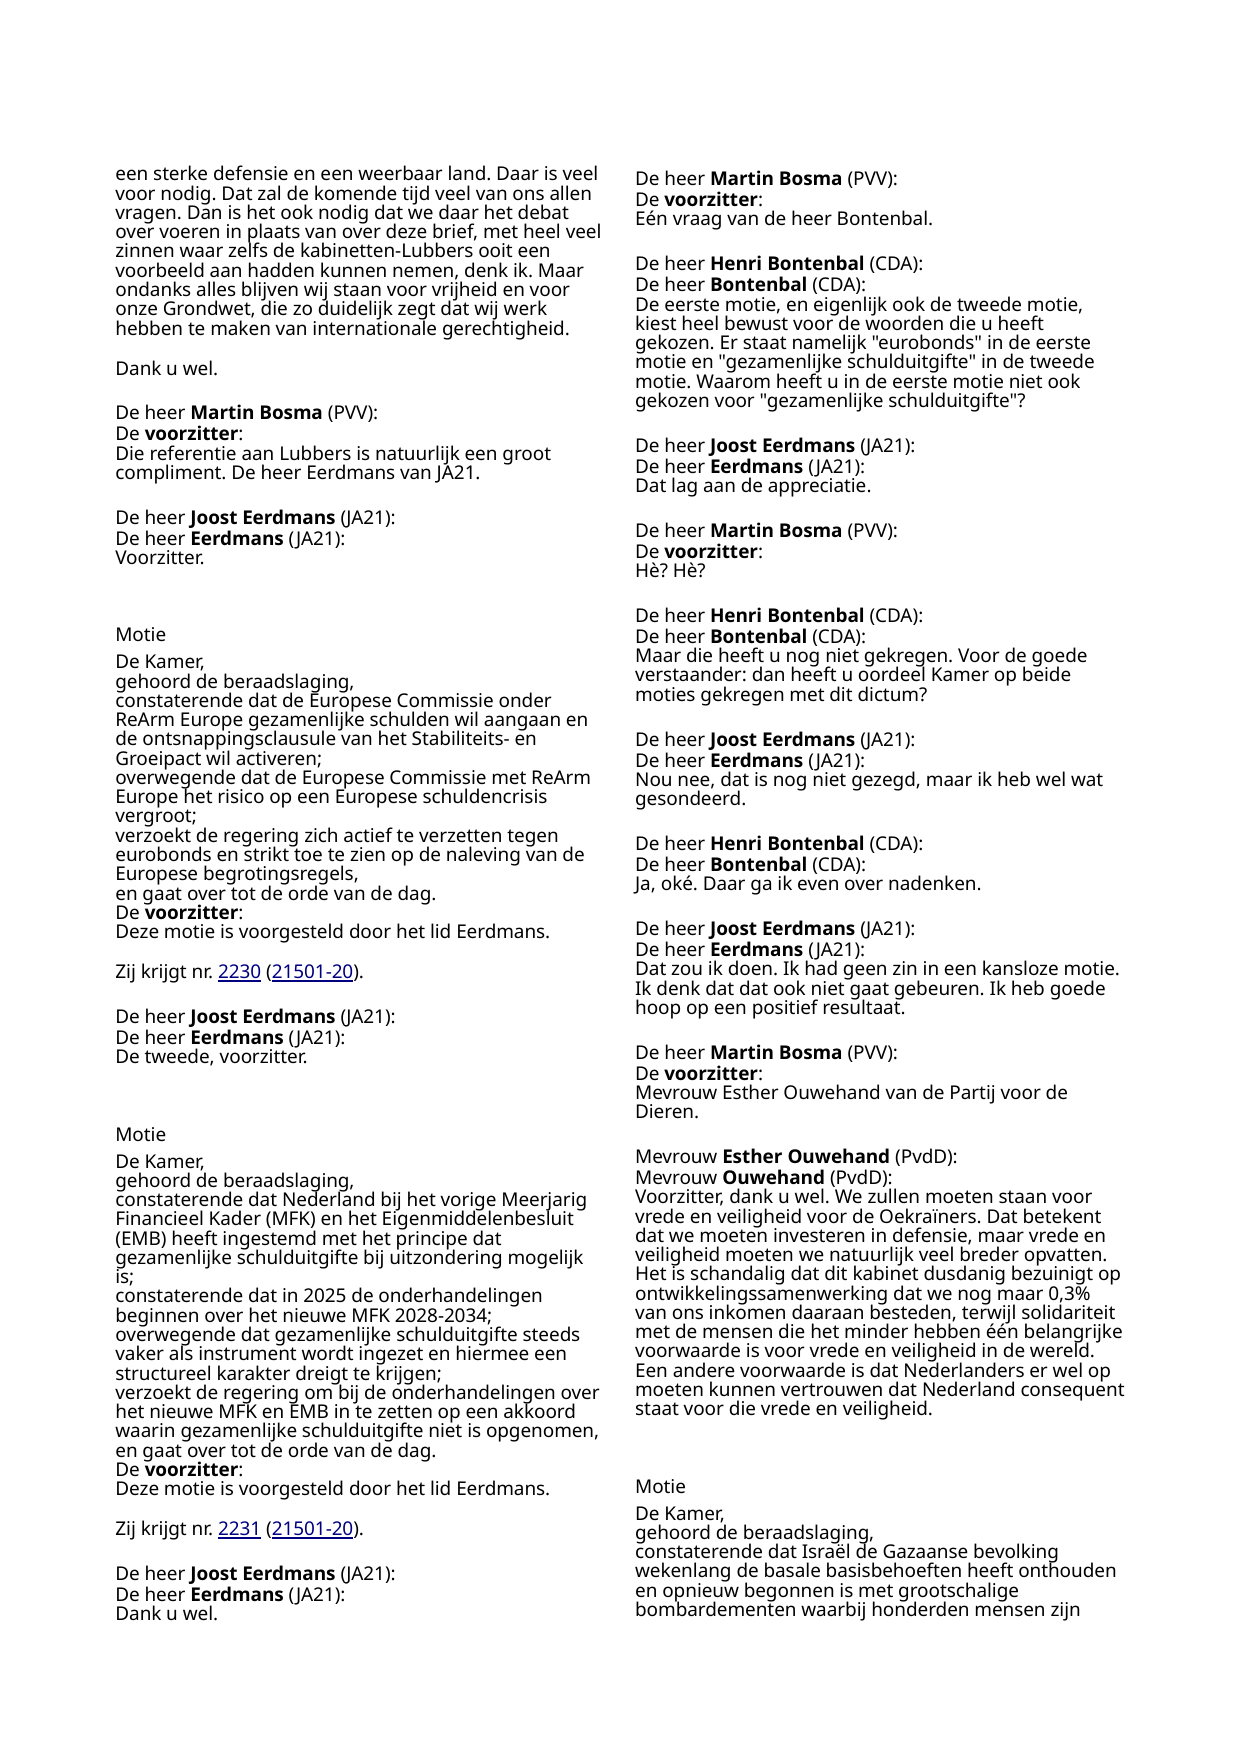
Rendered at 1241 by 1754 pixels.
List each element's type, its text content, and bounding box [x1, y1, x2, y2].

text De voorzitter: [115, 904, 605, 923]
text De heer Eerdmans (JA21): [635, 458, 1125, 477]
text Motie [115, 622, 605, 647]
text De heer Eerdmans (JA21): [635, 752, 1125, 771]
text gehoord de beraadslaging, [115, 673, 605, 692]
text De heer Bontenbal (CDA): [635, 856, 1125, 875]
text en gaat over tot de orde van de dag. [115, 1442, 605, 1461]
text gehoord de beraadslaging, [115, 1172, 605, 1191]
text verzoekt de regering om bij de onderhandelingen over het nieuwe MFK en EMB in te zetten op een akkoord waarin gezamenlijke schulduitgifte niet is opgenomen, [115, 1384, 605, 1442]
text Dat lag aan de appreciatie. [635, 477, 1125, 496]
text Dat zou ik doen. Ik had geen zin in een kansloze motie. Ik denk dat dat ook niet gaat gebeuren. Ik heb goede hoop op een positief resultaat. [635, 960, 1125, 1018]
text De tweede, voorzitter. [115, 1048, 605, 1067]
text constaterende dat de Europese Commissie onder ReArm Europe gezamenlijke schulden wil aangaan en de ontsnappingsclausule van het Stabiliteits- en Groeipact wil activeren; [115, 692, 605, 769]
text Motie [115, 1121, 605, 1147]
text De heer Bontenbal (CDA): [635, 628, 1125, 647]
text Die referentie aan Lubbers is natuurlijk een groot compliment. De heer Eerdmans van JA21. [115, 444, 605, 483]
text Hè? Hè? [635, 562, 1125, 581]
text De voorzitter: [635, 1065, 1125, 1084]
text Deze motie is voorgesteld door het lid Eerdmans. [115, 923, 605, 942]
text De heer Henri Bontenbal (CDA): [635, 251, 1125, 276]
text Mevrouw Ouwehand (PvdD): [635, 1169, 1125, 1188]
text De heer Joost Eerdmans (JA21): [635, 432, 1125, 458]
text Dank u wel. [115, 1605, 605, 1624]
text De heer Eerdmans (JA21): [635, 941, 1125, 960]
text De heer Eerdmans (JA21): [115, 1586, 605, 1605]
text De heer Joost Eerdmans (JA21): [635, 726, 1125, 752]
text De heer Eerdmans (JA21): [115, 1029, 605, 1048]
text De heer Joost Eerdmans (JA21): [115, 504, 605, 530]
text De heer Martin Bosma (PVV): [635, 1039, 1125, 1065]
text constaterende dat Nederland bij het vorige Meerjarig Financieel Kader (MFK) en het Eigenmiddelenbesluit (EMB) heeft ingestemd met het principe dat gezamenlijke schulduitgifte bij uitzondering mogelijk is; [115, 1191, 605, 1287]
text De voorzitter: [635, 543, 1125, 562]
text De Kamer, [115, 653, 605, 673]
text De heer Martin Bosma (PVV): [635, 165, 1125, 191]
text overwegende dat gezamenlijke schulduitgifte steeds vaker als instrument wordt ingezet en hiermee een structureel karakter dreigt te krijgen; [115, 1326, 605, 1384]
text overwegende dat de Europese Commissie met ReArm Europe het risico op een Europese schuldencrisis vergroot; [115, 769, 605, 827]
text De Kamer, [115, 1153, 605, 1172]
text De heer Martin Bosma (PVV): [115, 399, 605, 425]
text Eén vraag van de heer Bontenbal. [635, 210, 1125, 230]
text Mevrouw Esther Ouwehand (PvdD): [635, 1143, 1125, 1169]
text De heer Joost Eerdmans (JA21): [115, 1560, 605, 1586]
text gehoord de beraadslaging, [635, 1524, 1125, 1543]
text constaterende dat in 2025 de onderhandelingen beginnen over het nieuwe MFK 2028-2034; [115, 1287, 605, 1326]
text en gaat over tot de orde van de dag. [115, 884, 605, 904]
text De heer Bontenbal (CDA): [635, 276, 1125, 296]
text Mevrouw Esther Ouwehand van de Partij voor de Dieren. [635, 1084, 1125, 1122]
text De Kamer, [635, 1505, 1125, 1524]
text Ja, oké. Daar ga ik even over nadenken. [635, 875, 1125, 894]
text De voorzitter: [635, 191, 1125, 210]
text Voorzitter, dank u wel. We zullen moeten staan voor vrede en veiligheid voor de Oekraïners. Dat betekent dat we moeten investeren in defensie, maar vrede en veiligheid moeten we natuurlijk veel breder opvatten. Het is schandalig dat dit kabinet dusdanig bezuinigt op ontwikkelingssamenwerking dat we nog maar 0,3% van ons inkomen daaraan besteden, terwijl solidariteit met de mensen die het minder hebben één belangrijke voorwaarde is voor vrede en veiligheid in de wereld. Een andere voorwaarde is dat Nederlanders er wel op moeten kunnen vertrouwen dat Nederland consequent staat voor die vrede en veiligheid. [635, 1188, 1125, 1419]
text constaterende dat Israël de Gazaanse bevolking wekenlang de basale basisbehoeften heeft onthouden en opnieuw begonnen is met grootschalige bombardementen waarbij honderden mensen zijn [635, 1543, 1125, 1620]
text De heer Martin Bosma (PVV): [635, 517, 1125, 543]
text Nou nee, dat is nog niet gezegd, maar ik heb wel wat gesondeerd. [635, 771, 1125, 809]
text Dank u wel. [115, 359, 605, 379]
text De heer Henri Bontenbal (CDA): [635, 830, 1125, 856]
text De heer Henri Bontenbal (CDA): [635, 602, 1125, 628]
text Deze motie is voorgesteld door het lid Eerdmans. [115, 1480, 605, 1499]
text Voorzitter. [115, 549, 605, 568]
text De heer Eerdmans (JA21): [115, 530, 605, 549]
text Maar die heeft u nog niet gekregen. Voor de goede verstaander: dan heeft u oordeel Kamer op beide moties gekregen met dit dictum? [635, 647, 1125, 705]
text De voorzitter: [115, 1461, 605, 1480]
text Zij krijgt nr. 2231 (21501-20). [115, 1520, 605, 1539]
text een sterke defensie en een weerbaar land. Daar is veel voor nodig. Dat zal de komende tijd veel van ons allen vragen. Dan is het ook nodig dat we daar het debat over voeren in plaats van over deze brief, met heel veel zinnen waar zelfs de kabinetten-Lubbers ooit een voorbeeld aan hadden kunnen nemen, denk ik. Maar ondanks alles blijven wij staan voor vrijheid en voor onze Grondwet, die zo duidelijk zegt dat wij werk hebben te maken van internationale gerechtigheid. [115, 165, 605, 339]
text De eerste motie, en eigenlijk ook de tweede motie, kiest heel bewust voor de woorden die u heeft gekozen. Er staat namelijk "eurobonds" in de eerste motie en "gezamenlijke schulduitgifte" in de tweede motie. Waarom heeft u in de eerste motie niet ook gekozen voor "gezamenlijke schulduitgifte"? [635, 296, 1125, 411]
text verzoekt de regering zich actief te verzetten tegen eurobonds en strikt toe te zien op de naleving van de Europese begrotingsregels, [115, 827, 605, 884]
text De voorzitter: [115, 425, 605, 444]
text De heer Joost Eerdmans (JA21): [115, 1003, 605, 1029]
text De heer Joost Eerdmans (JA21): [635, 915, 1125, 941]
text Motie [635, 1473, 1125, 1499]
text Zij krijgt nr. 2230 (21501-20). [115, 963, 605, 982]
